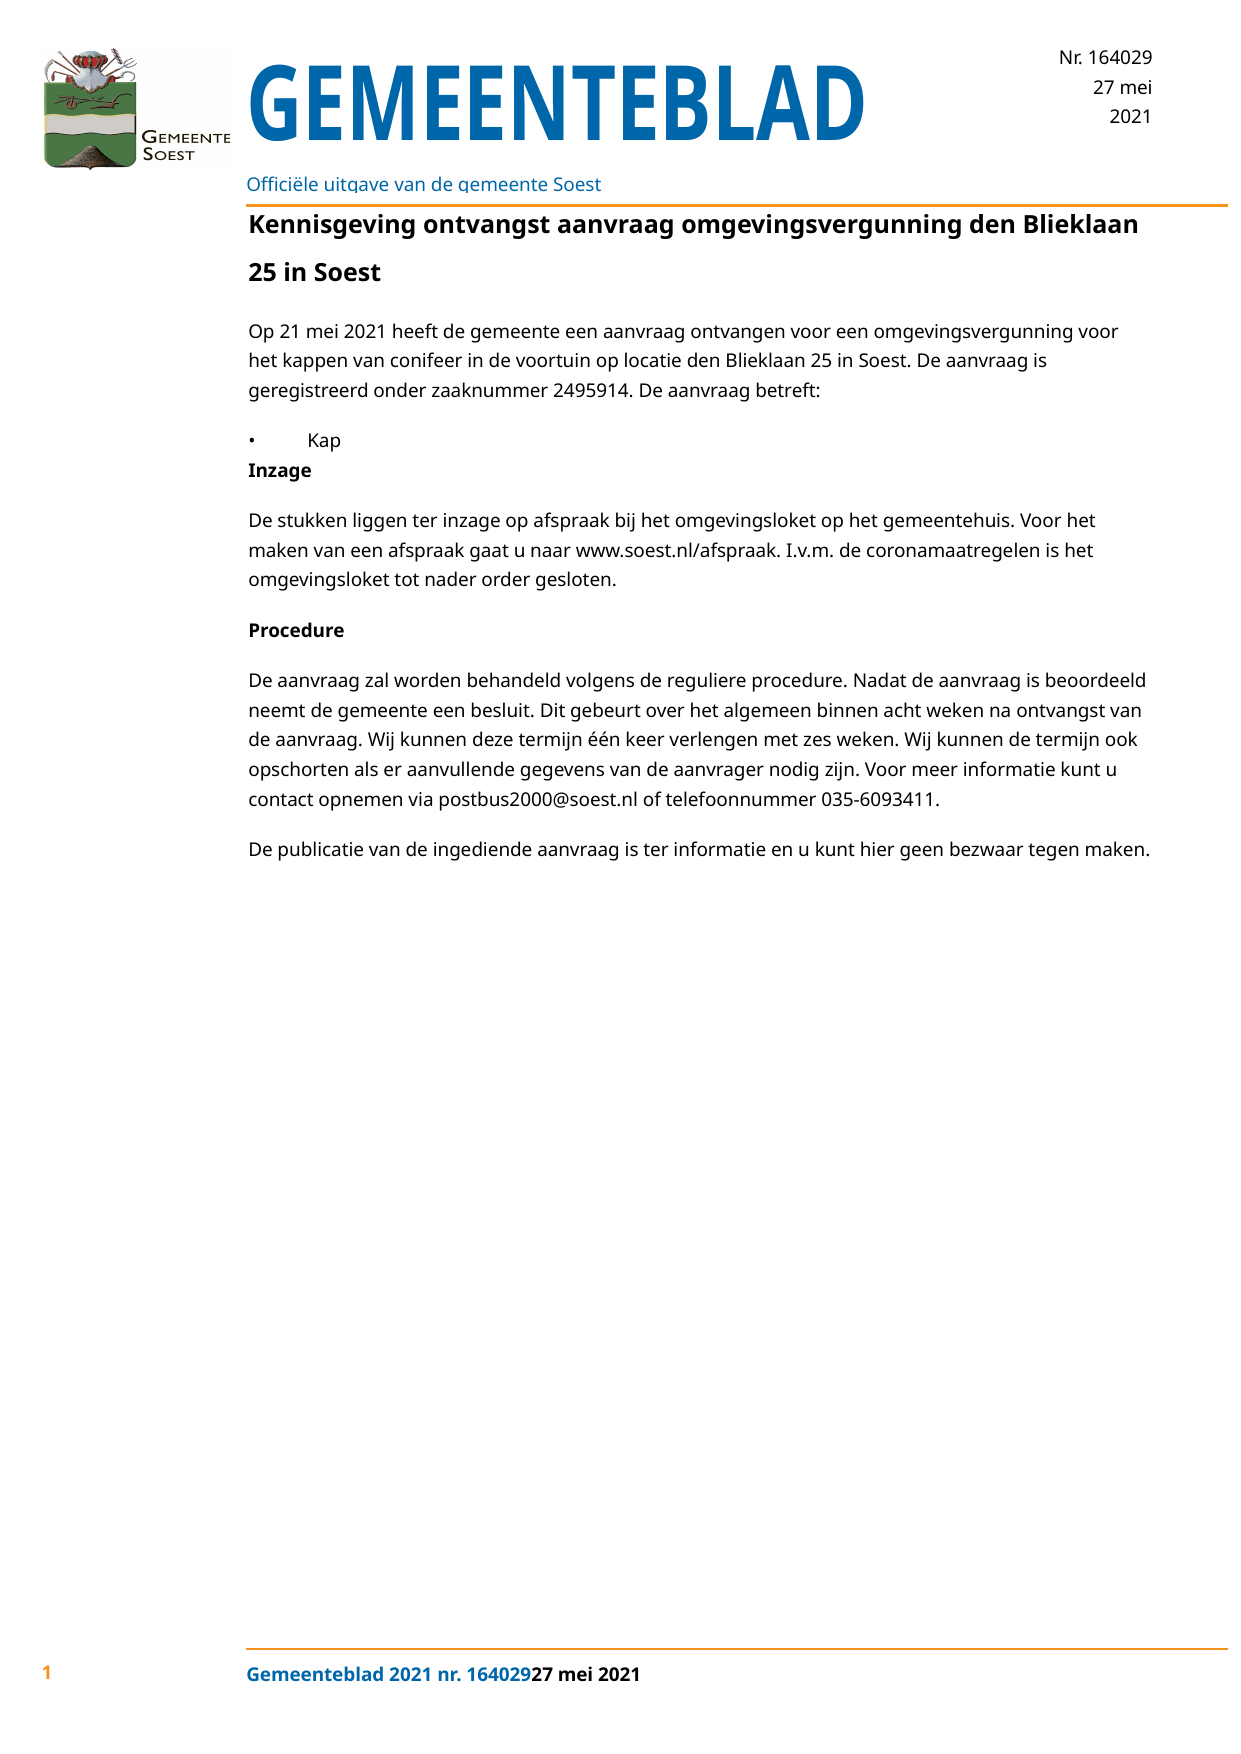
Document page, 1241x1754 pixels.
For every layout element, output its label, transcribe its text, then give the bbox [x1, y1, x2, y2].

text Op 21 mei 2021 heeft de gemeente een aanvraag ontvangen voor een omgevingsvergunning voor het kappen van conifeer in de voortuin op locatie den Blieklaan 25 in Soest. De aanvraag is geregistreerd onder zaaknummer 2495914. De aanvraag betreft: [248, 318, 1152, 403]
text Inzage [248, 457, 1152, 483]
text Procedure [248, 617, 1152, 643]
list Kap [248, 427, 1152, 453]
text Kennisgeving ontvangst aanvraag omgevingsvergunning den Blieklaan 25 in Soest [248, 207, 1152, 288]
text De stukken liggen ter inzage op afspraak bij het omgevingsloket op het gemeentehuis. Voor het maken van een afspraak gaat u naar www.soest.nl/afspraak. I.v.m. de coronamaatregelen is het omgevingsloket tot nader order gesloten. [248, 507, 1152, 592]
text De publicatie van de ingediende aanvraag is ter informatie en u kunt hier geen bezwaar tegen maken. [248, 836, 1152, 862]
text De aanvraag zal worden behandeld volgens de reguliere procedure. Nadat de aanvraag is beoordeeld neemt de gemeente een besluit. Dit gebeurt over het algemeen binnen acht weken na ontvangst van de aanvraag. Wij kunnen deze termijn één keer verlengen met zes weken. Wij kunnen de termijn ook opschorten als er aanvullende gegevens van de aanvrager nodig zijn. Voor meer informatie kunt u contact opnemen via postbus2000@soest.nl of telefoonnummer 035-6093411. [248, 667, 1152, 812]
picture [41, 47, 231, 172]
